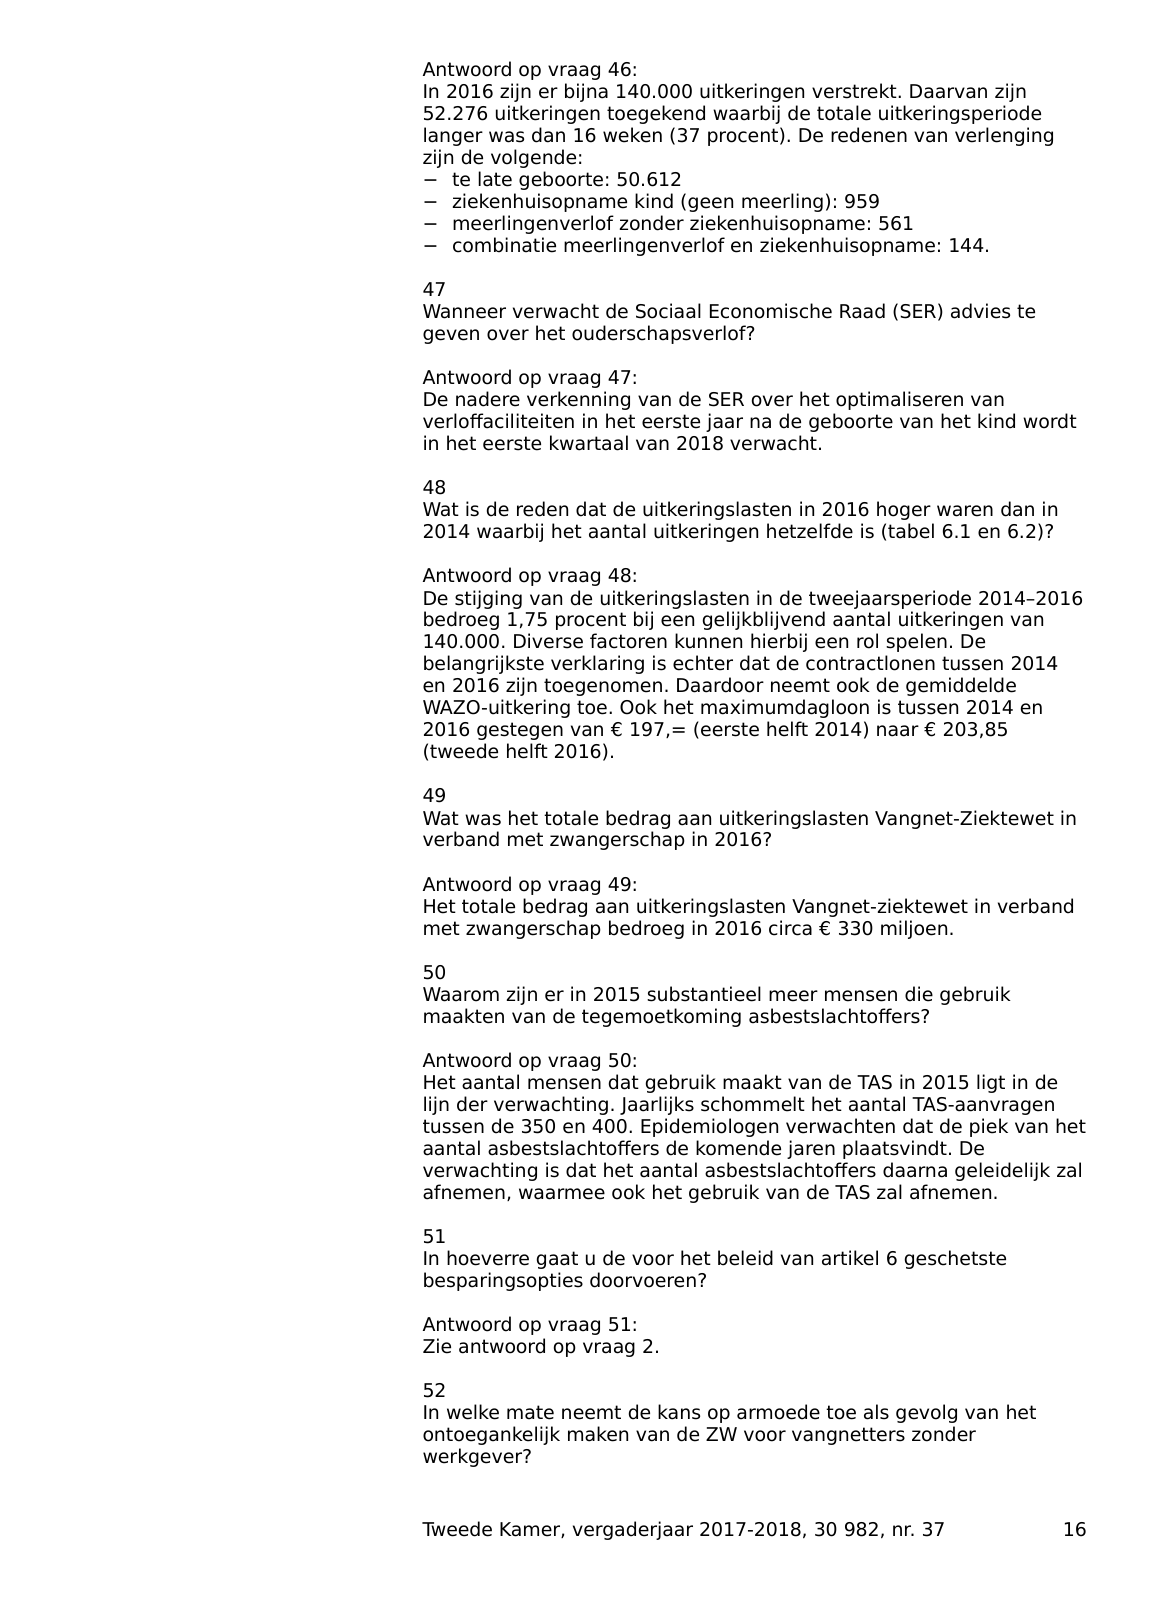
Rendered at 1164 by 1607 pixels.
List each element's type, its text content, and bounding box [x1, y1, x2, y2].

text 48 [422, 477, 1087, 499]
text 52 [422, 1380, 1087, 1402]
text 47 [422, 279, 1087, 301]
text Zie antwoord op vraag 2. [422, 1336, 1087, 1358]
text Antwoord op vraag 50: [422, 1050, 1087, 1072]
text In 2016 zijn er bijna 140.000 uitkeringen verstrekt. Daarvan zijn 52.276 uitkeringen toegekend waarbij de totale uitkeringsperiode langer was dan 16 weken (37 procent). De redenen van verlenging zijn de volgende: [422, 81, 1087, 169]
text 49 [422, 785, 1087, 807]
text − ziekenhuisopname kind (geen meerling): 959 [422, 191, 1087, 213]
text In welke mate neemt de kans op armoede toe als gevolg van het ontoegankelijk maken van de ZW voor vangnetters zonder werkgever? [422, 1402, 1087, 1468]
text 50 [422, 962, 1087, 984]
text Wanneer verwacht de Sociaal Economische Raad (SER) advies te geven over het ouderschapsverlof? [422, 301, 1087, 345]
text − combinatie meerlingenverlof en ziekenhuisopname: 144. [422, 235, 1087, 257]
text Wat was het totale bedrag aan uitkeringslasten Vangnet-Ziektewet in verband met zwangerschap in 2016? [422, 807, 1087, 851]
text In hoeverre gaat u de voor het beleid van artikel 6 geschetste besparingsopties doorvoeren? [422, 1248, 1087, 1292]
text 51 [422, 1226, 1087, 1248]
text Antwoord op vraag 48: [422, 565, 1087, 587]
text Het totale bedrag aan uitkeringslasten Vangnet-ziektewet in verband met zwangerschap bedroeg in 2016 circa € 330 miljoen. [422, 896, 1087, 939]
text Antwoord op vraag 51: [422, 1314, 1087, 1336]
text Antwoord op vraag 47: [422, 367, 1087, 389]
text − meerlingenverlof zonder ziekenhuisopname: 561 [422, 213, 1087, 235]
text Waarom zijn er in 2015 substantieel meer mensen die gebruik maakten van de tegemoetkoming asbestslachtoffers? [422, 984, 1087, 1028]
text Antwoord op vraag 46: [422, 59, 1087, 81]
text − te late geboorte: 50.612 [422, 169, 1087, 191]
text Het aantal mensen dat gebruik maakt van de TAS in 2015 ligt in de lijn der verwachting. Jaarlijks schommelt het aantal TAS-aanvragen tussen de 350 en 400. Epidemiologen verwachten dat de piek van het aantal asbestslachtoffers de komende jaren plaatsvindt. De verwachting is dat het aantal asbestslachtoffers daarna geleidelijk zal afnemen, waarmee ook het gebruik van de TAS zal afnemen. [422, 1072, 1087, 1204]
text De stijging van de uitkeringslasten in de tweejaarsperiode 2014–2016 bedroeg 1,75 procent bij een gelijkblijvend aantal uitkeringen van 140.000. Diverse factoren kunnen hierbij een rol spelen. De belangrijkste verklaring is echter dat de contractlonen tussen 2014 en 2016 zijn toegenomen. Daardoor neemt ook de gemiddelde WAZO-uitkering toe. Ook het maximumdagloon is tussen 2014 en 2016 gestegen van € 197,= (eerste helft 2014) naar € 203,85 (tweede helft 2016). [422, 587, 1087, 763]
text De nadere verkenning van de SER over het optimaliseren van verloffaciliteiten in het eerste jaar na de geboorte van het kind wordt in het eerste kwartaal van 2018 verwacht. [422, 389, 1087, 455]
text Antwoord op vraag 49: [422, 873, 1087, 896]
text Wat is de reden dat de uitkeringslasten in 2016 hoger waren dan in 2014 waarbij het aantal uitkeringen hetzelfde is (tabel 6.1 en 6.2)? [422, 499, 1087, 543]
